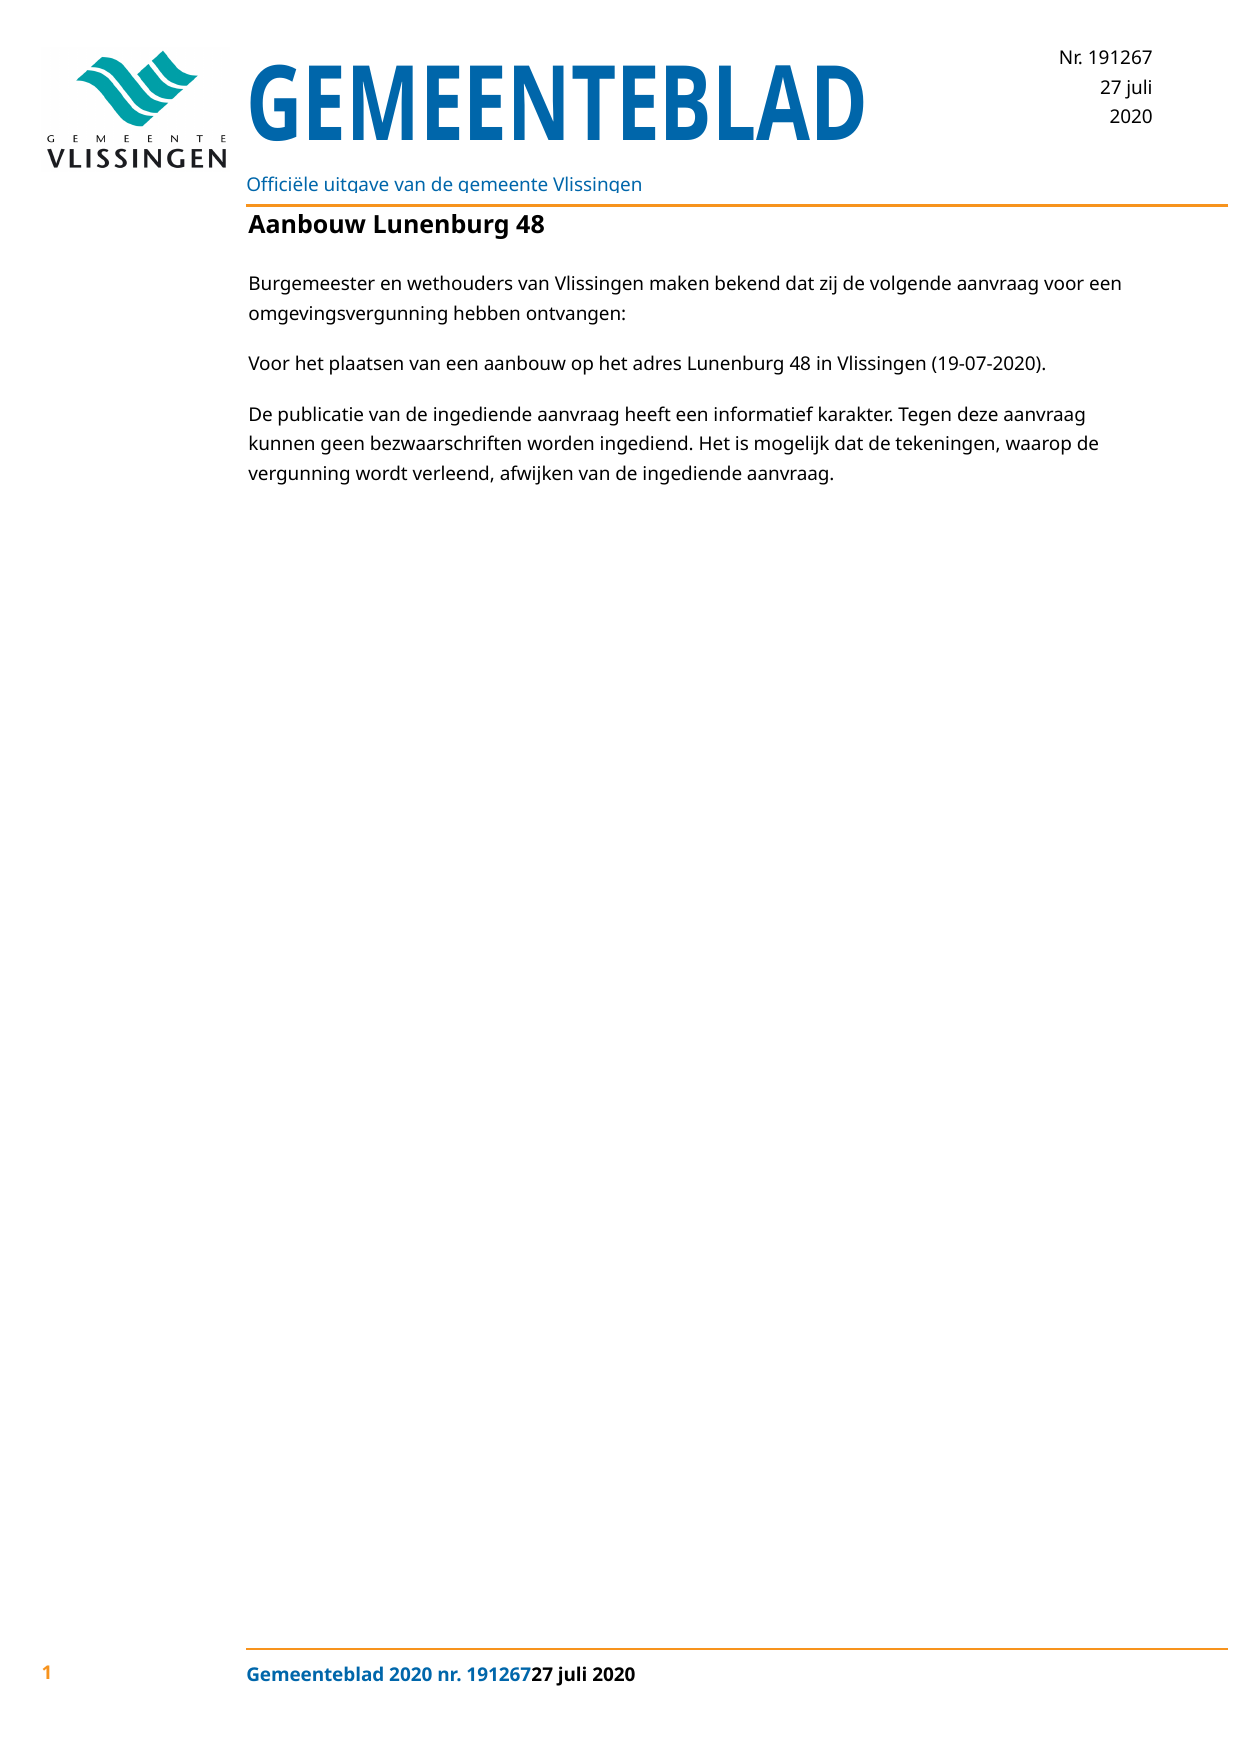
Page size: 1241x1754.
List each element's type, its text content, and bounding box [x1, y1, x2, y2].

text De publicatie van de ingediende aanvraag heeft een informatief karakter. Tegen deze aanvraag kunnen geen bezwaarschriften worden ingediend. Het is mogelijk dat de tekeningen, waarop de vergunning wordt verleend, afwijken van de ingediende aanvraag. [248, 401, 1152, 486]
text Aanbouw Lunenburg 48 [248, 207, 1152, 241]
picture [41, 47, 231, 172]
text Voor het plaatsen van een aanbouw op het adres Lunenburg 48 in Vlissingen (19-07-2020). [248, 350, 1152, 376]
text Burgemeester en wethouders van Vlissingen maken bekend dat zij de volgende aanvraag voor een omgevingsvergunning hebben ontvangen: [248, 270, 1152, 326]
